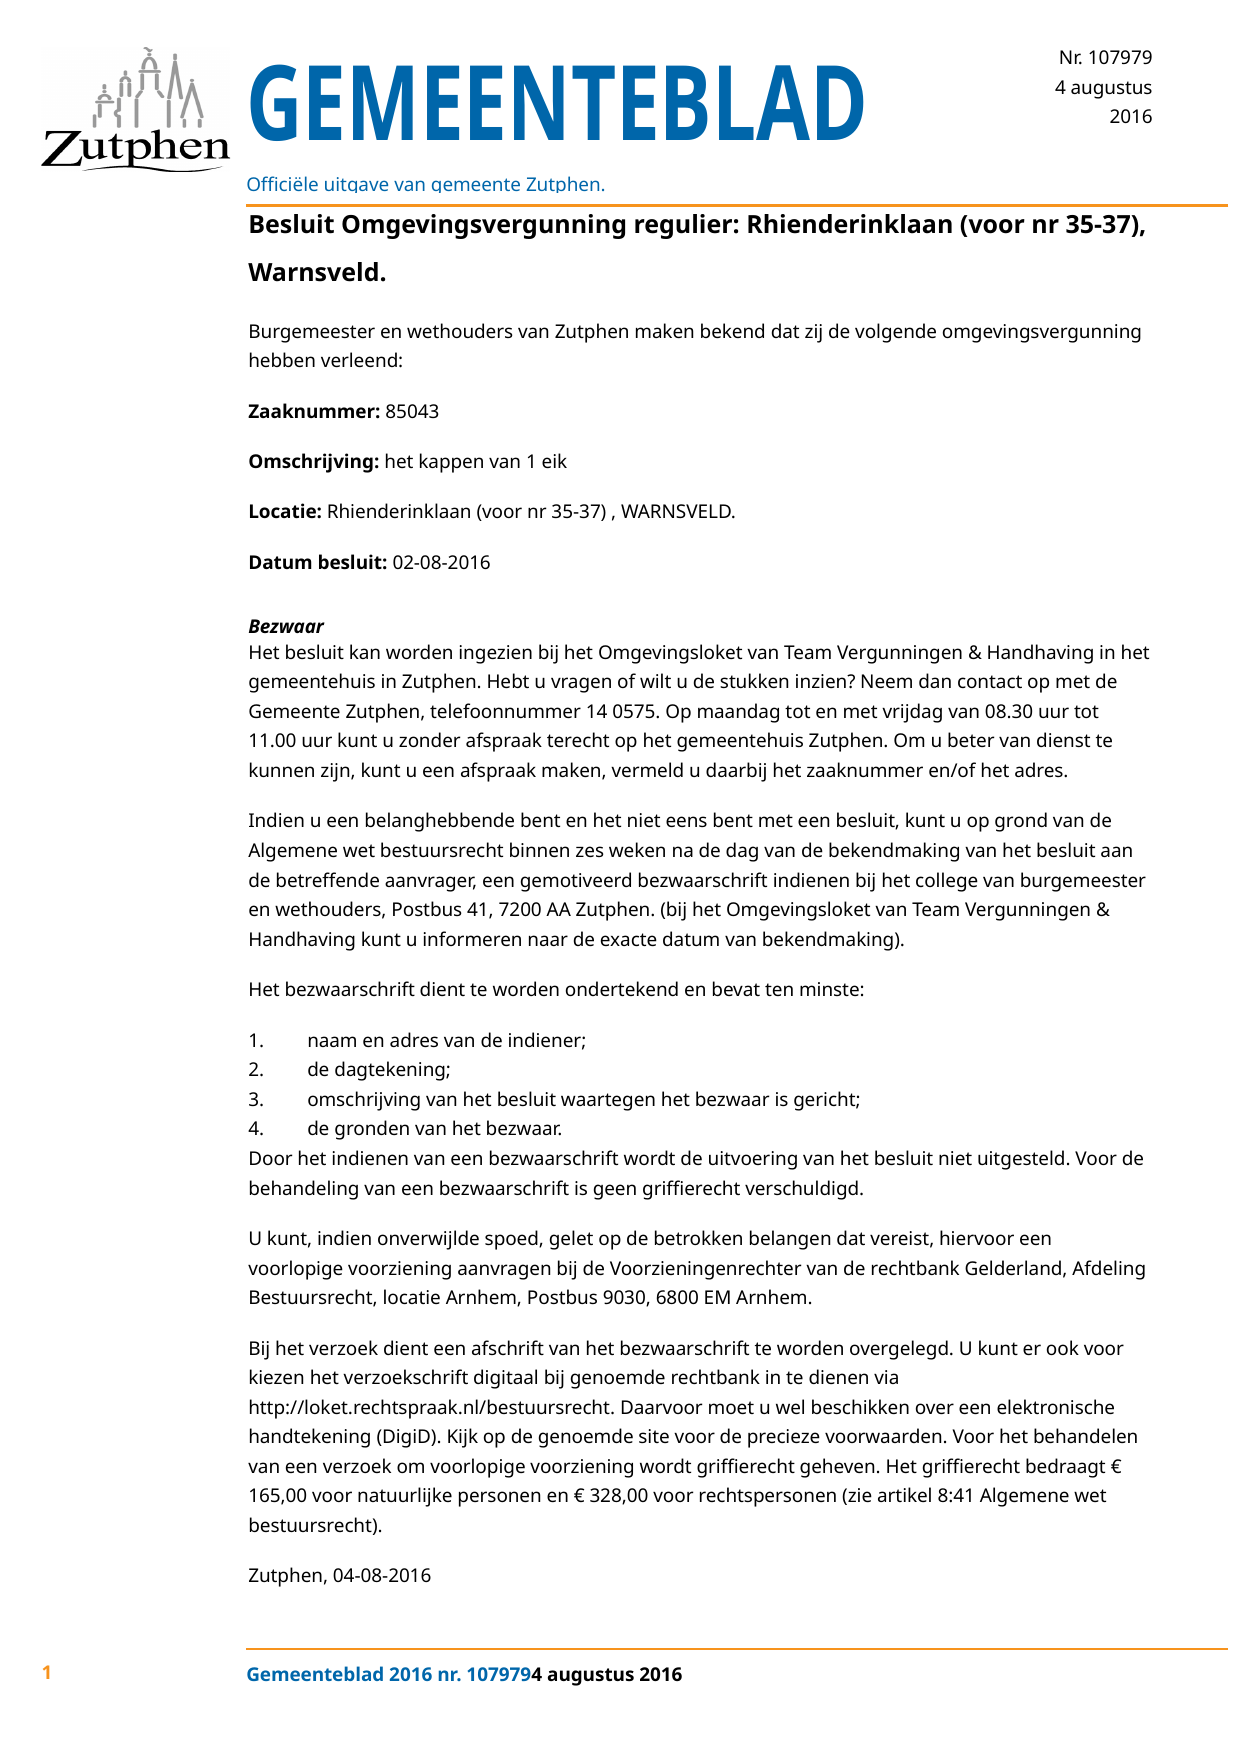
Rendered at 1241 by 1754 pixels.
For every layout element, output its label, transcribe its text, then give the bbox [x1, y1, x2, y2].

list de dagtekening; [248, 1056, 1152, 1082]
text Datum besluit: 02-08-2016 [248, 549, 1152, 575]
list naam en adres van de indiener; [248, 1027, 1152, 1052]
text Burgemeester en wethouders van Zutphen maken bekend dat zij de volgende omgevingsvergunning hebben verleend: [248, 318, 1152, 373]
text U kunt, indien onverwijlde spoed, gelet op de betrokken belangen dat vereist, hiervoor een voorlopige voorziening aanvragen bij de Voorzieningenrechter van de rechtbank Gelderland, Afdeling Bestuursrecht, locatie Arnhem, Postbus 9030, 6800 EM Arnhem. [248, 1225, 1152, 1310]
text Het bezwaarschrift dient te worden ondertekend en bevat ten minste: [248, 976, 1152, 1002]
text Indien u een belanghebbende bent en het niet eens bent met een besluit, kunt u op grond van de Algemene wet bestuursrecht binnen zes weken na de dag van de bekendmaking van het besluit aan de betreffende aanvrager, een gemotiveerd bezwaarschrift indienen bij het college van burgemeester en wethouders, Postbus 41, 7200 AA Zutphen. (bij het Omgevingsloket van Team Vergunningen & Handhaving kunt u informeren naar de exacte datum van bekendmaking). [248, 808, 1152, 952]
text Besluit Omgevingsvergunning regulier: Rhienderinklaan (voor nr 35-37), Warnsveld. [248, 207, 1152, 288]
text Omschrijving: het kappen van 1 eik [248, 448, 1152, 474]
list omschrijving van het besluit waartegen het bezwaar is gericht; [248, 1086, 1152, 1112]
text Bezwaar [248, 613, 1152, 639]
text Zaaknummer: 85043 [248, 398, 1152, 424]
text Het besluit kan worden ingezien bij het Omgevingsloket van Team Vergunningen & Handhaving in het gemeentehuis in Zutphen. Hebt u vragen of wilt u de stukken inzien? Neem dan contact op met de Gemeente Zutphen, telefoonnummer 14 0575. Op maandag tot en met vrijdag van 08.30 uur tot 11.00 uur kunt u zonder afspraak terecht op het gemeentehuis Zutphen. Om u beter van dienst te kunnen zijn, kunt u een afspraak maken, vermeld u daarbij het zaaknummer en/of het adres. [248, 639, 1152, 783]
text Door het indienen van een bezwaarschrift wordt de uitvoering van het besluit niet uitgesteld. Voor de behandeling van een bezwaarschrift is geen griffierecht verschuldigd. [248, 1145, 1152, 1200]
text Zutphen, 04-08-2016 [248, 1563, 1152, 1588]
picture [41, 47, 231, 172]
list de gronden van het bezwaar. [248, 1116, 1152, 1141]
text Locatie: Rhienderinklaan (voor nr 35-37) , WARNSVELD. [248, 499, 1152, 524]
text Bij het verzoek dient een afschrift van het bezwaarschrift te worden overgelegd. U kunt er ook voor kiezen het verzoekschrift digitaal bij genoemde rechtbank in te dienen via http://loket.rechtspraak.nl/bestuursrecht. Daarvoor moet u wel beschikken over een elektronische handtekening (DigiD). Kijk op de genoemde site voor de precieze voorwaarden. Voor het behandelen van een verzoek om voorlopige voorziening wordt griffierecht geheven. Het griffierecht bedraagt € 165,00 voor natuurlijke personen en € 328,00 voor rechtspersonen (zie artikel 8:41 Algemene wet bestuursrecht). [248, 1335, 1152, 1538]
